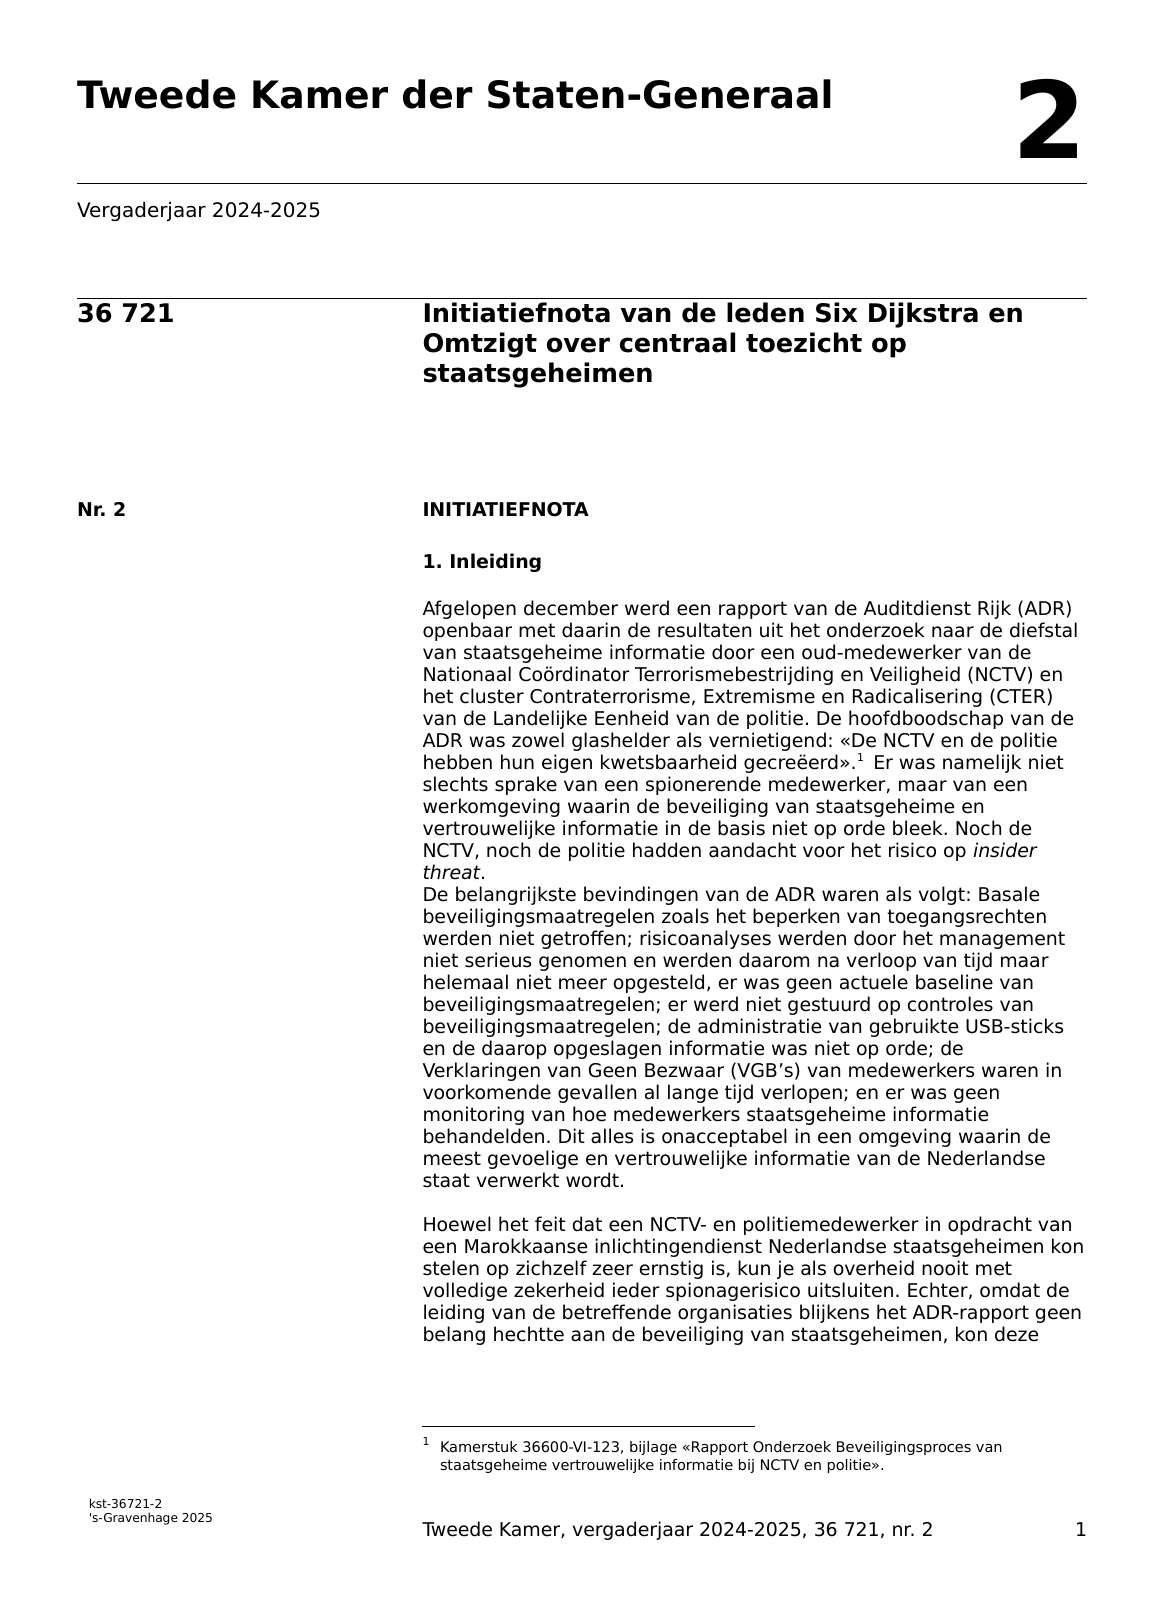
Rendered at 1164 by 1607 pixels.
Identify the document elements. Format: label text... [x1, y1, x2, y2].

subtitle 36 721 Initiatiefnota van de leden Six Dijkstra en Omtzigt over centraal toezicht op staatsgeheimen [77, 299, 1087, 388]
table_header Tweede Kamer der Staten-Generaal [77, 59, 886, 183]
subtitle 1. Inleiding [422, 551, 1087, 573]
table_cell Vergaderjaar 2024-2025 [77, 184, 1087, 298]
text Kamerstuk 36600-VI-123, bijlage «Rapport Onderzoek Beveiligingsproces van staatsgeheime vertrouwelijke informatie bij NCTV en politie». [422, 1435, 1087, 1474]
subtitle Nr. 2 INITIATIEFNOTA [77, 499, 1087, 521]
text De belangrijkste bevindingen van de ADR waren als volgt: Basale beveiligingsmaatregelen zoals het beperken van toegangsrechten werden niet getroffen; risicoanalyses werden door het management niet serieus genomen en werden daarom na verloop van tijd maar helemaal niet meer opgesteld, er was geen actuele baseline van beveiligingsmaatregelen; er werd niet gestuurd op controles van beveiligingsmaatregelen; de administratie van gebruikte USB-sticks en de daarop opgeslagen informatie was niet op orde; de Verklaringen van Geen Bezwaar (VGB’s) van medewerkers waren in voorkomende gevallen al lange tijd verlopen; en er was geen monitoring van hoe medewerkers staatsgeheime informatie behandelden. Dit alles is onacceptabel in een omgeving waarin de meest gevoelige en vertrouwelijke informatie van de Nederlandse staat verwerkt wordt. [422, 884, 1087, 1191]
text Hoewel het feit dat een NCTV- en politiemedewerker in opdracht van een Marokkaanse inlichtingendienst Nederlandse staatsgeheimen kon stelen op zichzelf zeer ernstig is, kun je als overheid nooit met volledige zekerheid ieder spionagerisico uitsluiten. Echter, omdat de leiding van de betreffende organisaties blijkens het ADR-rapport geen belang hechtte aan de beveiliging van staatsgeheimen, kon deze [422, 1214, 1087, 1346]
table_header 2 [886, 59, 1087, 183]
text kst-36721-2 [88, 1497, 323, 1511]
text Afgelopen december werd een rapport van de Auditdienst Rijk (ADR) openbaar met daarin de resultaten uit het onderzoek naar de diefstal van staatsgeheime informatie door een oud-medewerker van de Nationaal Coördinator Terrorismebestrijding en Veiligheid (NCTV) en het cluster Contraterrorisme, Extremisme en Radicalisering (CTER) van de Landelijke Eenheid van de politie. De hoofdboodschap van de ADR was zowel glashelder als vernietigend: «De NCTV en de politie hebben hun eigen kwetsbaarheid gecreëerd». Er was namelijk niet slechts sprake van een spionerende medewerker, maar van een werkomgeving waarin de beveiliging van staatsgeheime en vertrouwelijke informatie in de basis niet op orde bleek. Noch de NCTV, noch de politie hadden aandacht voor het risico op insider threat. [422, 598, 1087, 884]
text 's-Gravenhage 2025 [88, 1511, 323, 1525]
